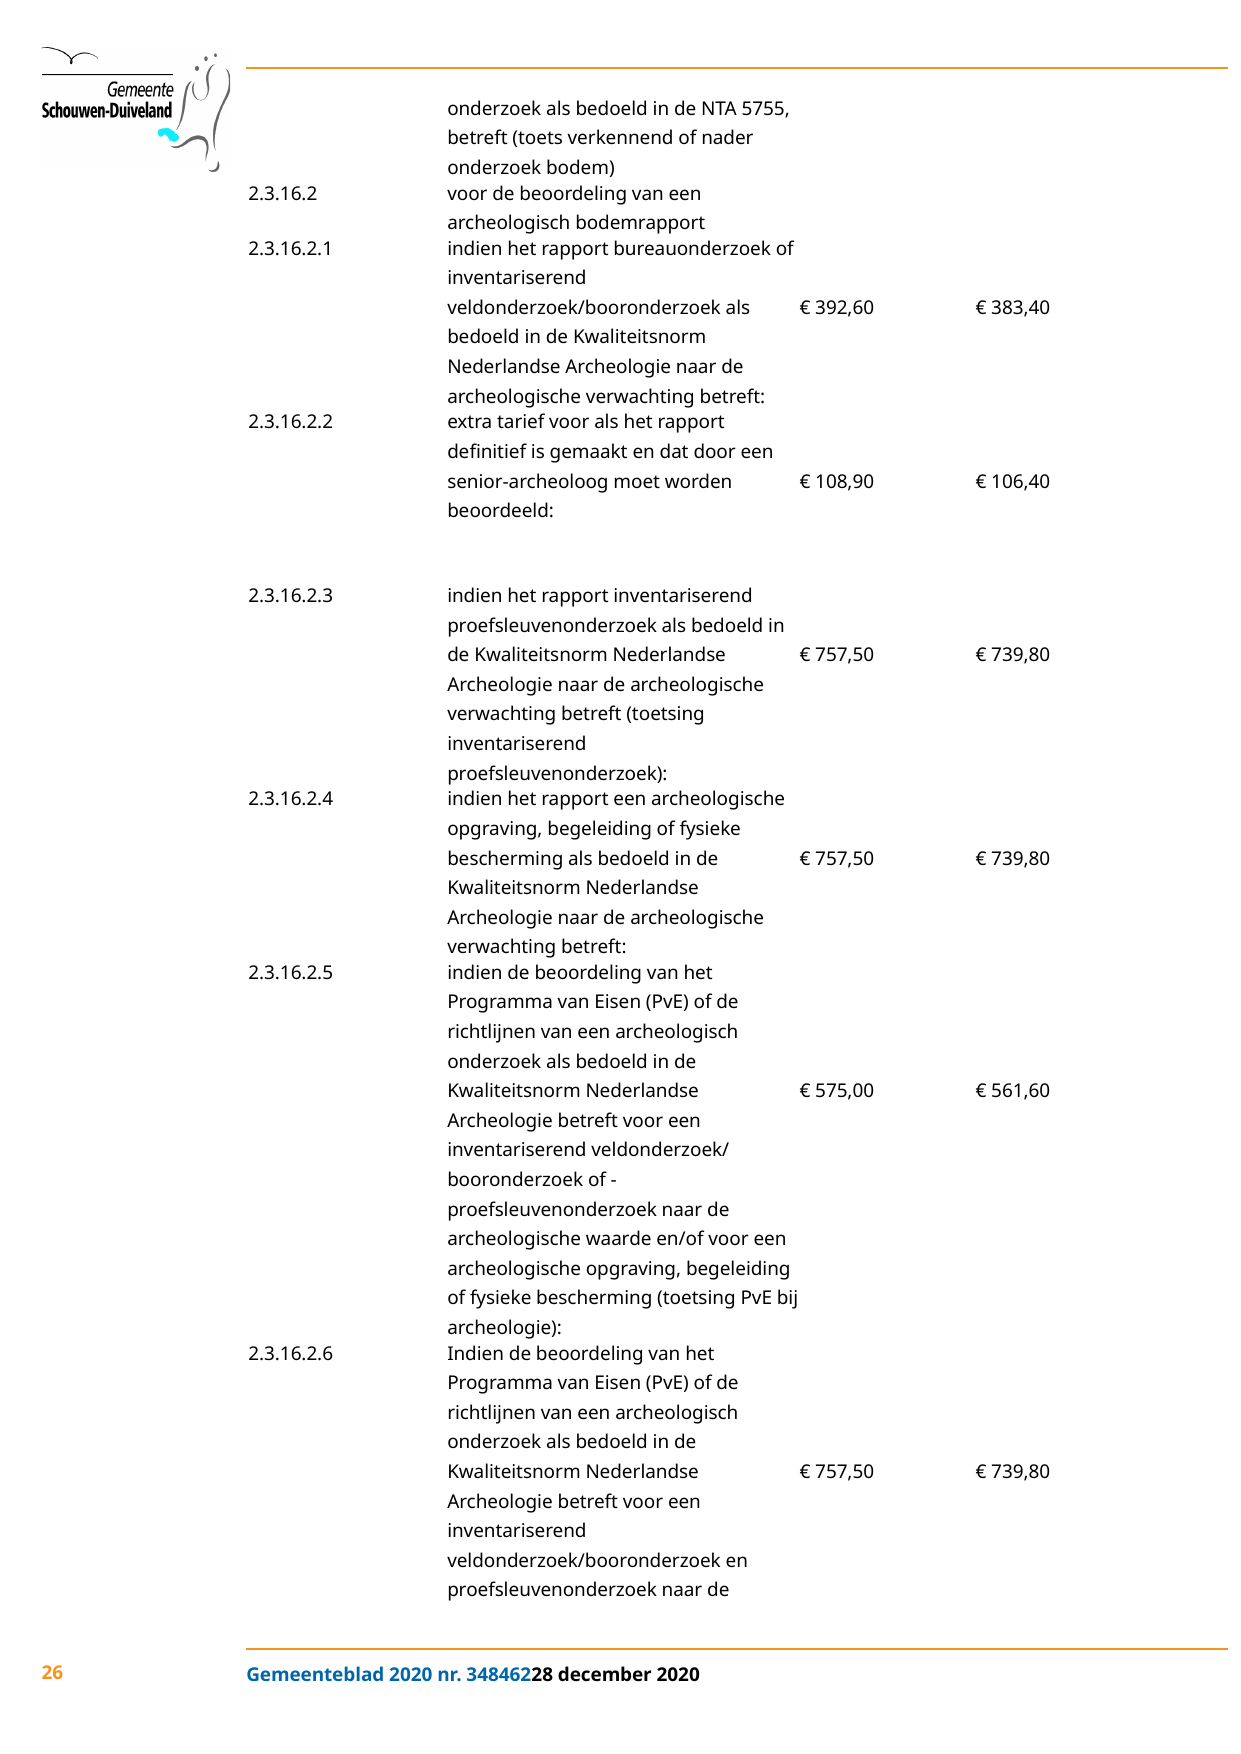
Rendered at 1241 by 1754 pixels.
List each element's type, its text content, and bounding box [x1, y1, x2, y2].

table_cell 2.3.16.2.1 [248, 235, 447, 409]
table_cell € 739,80 [975, 786, 1152, 959]
table_cell [975, 95, 1152, 180]
table_cell 2.3.16.2.5 [248, 959, 447, 1340]
table_cell € 561,60 [975, 959, 1152, 1340]
table_cell Indien de beoordeling van het Programma van Eisen (PvE) of de richtlijnen van een archeologisch onderzoek als bedoeld in de Kwaliteitsnorm Nederlandse Archeologie betreft voor een inventariserend veldonderzoek/booronderzoek en proefsleuvenonderzoek naar de [447, 1340, 799, 1602]
table_cell € 757,50 [799, 786, 975, 959]
table_cell 2.3.16.2.2 [248, 409, 447, 582]
table_cell € 383,40 [975, 235, 1152, 409]
table_cell [799, 180, 975, 235]
table_cell indien het rapport inventariserend proefsleuvenonderzoek als bedoeld in de Kwaliteitsnorm Nederlandse Archeologie naar de archeologische verwachting betreft (toetsing inventariserend proefsleuvenonderzoek): [447, 582, 799, 786]
table_cell € 739,80 [975, 1340, 1152, 1602]
table_cell € 757,50 [799, 1340, 975, 1602]
table_cell 2.3.16.2.6 [248, 1340, 447, 1602]
table_cell indien het rapport bureauonderzoek of inventariserend veldonderzoek/booronderzoek als bedoeld in de Kwaliteitsnorm Nederlandse Archeologie naar de archeologische verwachting betreft: [447, 235, 799, 409]
table_cell 2.3.16.2.3 [248, 582, 447, 786]
table_cell [975, 180, 1152, 235]
table_cell indien het rapport een archeologische opgraving, begeleiding of fysieke bescherming als bedoeld in de Kwaliteitsnorm Nederlandse Archeologie naar de archeologische verwachting betreft: [447, 786, 799, 959]
table_cell € 392,60 [799, 235, 975, 409]
table_cell 2.3.16.2.4 [248, 786, 447, 959]
table_cell € 757,50 [799, 582, 975, 786]
table_cell € 106,40 [975, 409, 1152, 582]
table_cell € 108,90 [799, 409, 975, 582]
table_cell extra tarief voor als het rapport definitief is gemaakt en dat door een senior-archeoloog moet worden beoordeeld: [447, 409, 799, 582]
table_cell € 575,00 [799, 959, 975, 1340]
picture [41, 47, 231, 172]
table_cell indien de beoordeling van het Programma van Eisen (PvE) of de richtlijnen van een archeologisch onderzoek als bedoeld in de Kwaliteitsnorm Nederlandse Archeologie betreft voor een inventariserend veldonderzoek/ booronderzoek of -proefsleuvenonderzoek naar de archeologische waarde en/of voor een archeologische opgraving, begeleiding of fysieke bescherming (toetsing PvE bij archeologie): [447, 959, 799, 1340]
table_cell [248, 95, 447, 180]
table_cell 2.3.16.2 [248, 180, 447, 235]
table_cell € 739,80 [975, 582, 1152, 786]
table_cell onderzoek als bedoeld in de NTA 5755, betreft (toets verkennend of nader onderzoek bodem) [447, 95, 799, 180]
table_cell voor de beoordeling van een archeologisch bodemrapport [447, 180, 799, 235]
table_cell [799, 95, 975, 180]
